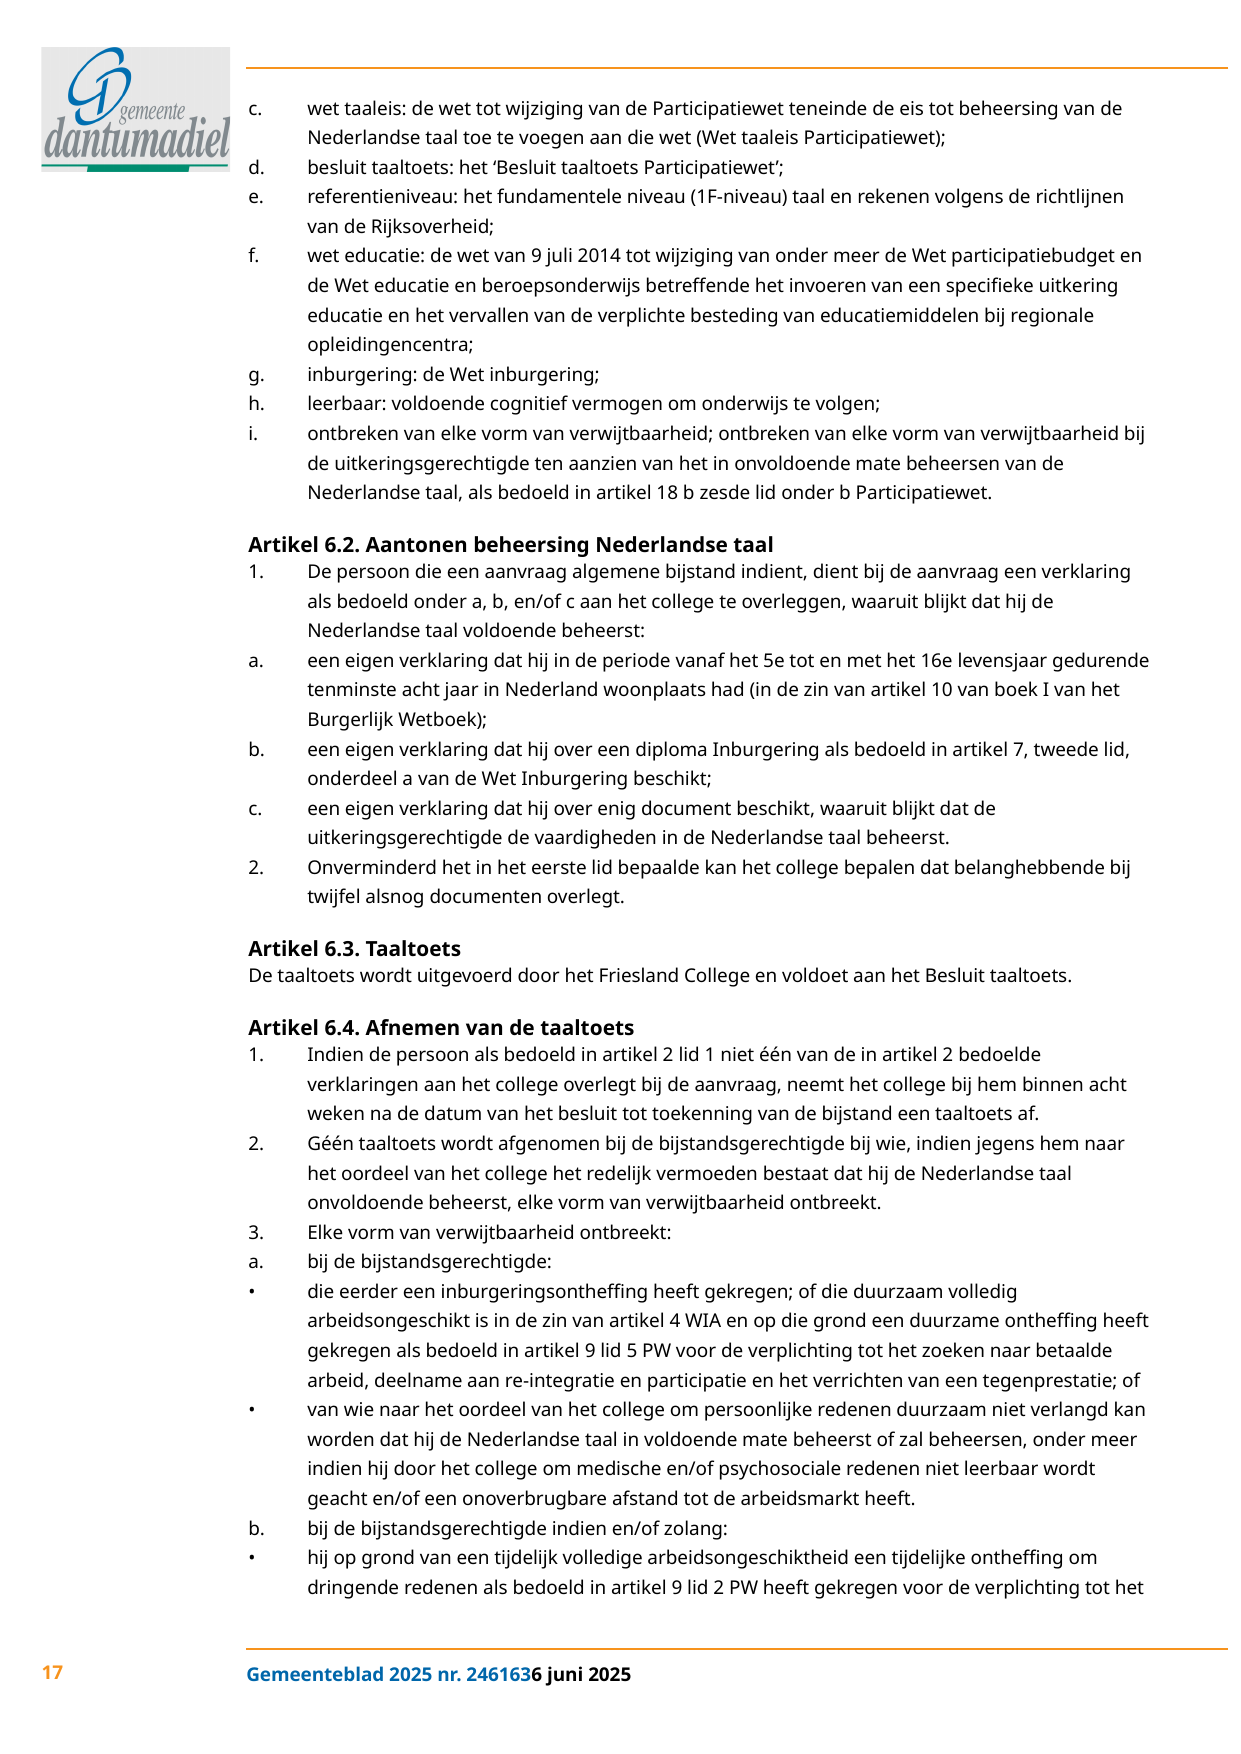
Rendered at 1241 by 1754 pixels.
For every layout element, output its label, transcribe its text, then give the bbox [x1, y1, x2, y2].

list De persoon die een aanvraag algemene bijstand indient, dient bij de aanvraag een verklaring als bedoeld onder a, b, en/of c aan het college te overleggen, waaruit blijkt dat hij de Nederlandse taal voldoende beheerst: [248, 558, 1152, 643]
list een eigen verklaring dat hij over enig document beschikt, waaruit blijkt dat de uitkeringsgerechtigde de vaardigheden in de Nederlandse taal beheerst. [248, 795, 1152, 850]
list Indien de persoon als bedoeld in artikel 2 lid 1 niet één van de in artikel 2 bedoelde verklaringen aan het college overlegt bij de aanvraag, neemt het college bij hem binnen acht weken na de datum van het besluit tot toekenning van de bijstand een taaltoets af. [248, 1041, 1152, 1126]
list wet taaleis: de wet tot wijziging van de Participatiewet teneinde de eis tot beheersing van de Nederlandse taal toe te voegen aan die wet (Wet taaleis Participatiewet); [248, 95, 1152, 150]
list inburgering: de Wet inburgering; [248, 361, 1152, 387]
list bij de bijstandsgerechtigde indien en/of zolang: [248, 1515, 1152, 1540]
list Onverminderd het in het eerste lid bepaalde kan het college bepalen dat belanghebbende bij twijfel alsnog documenten overlegt. [248, 854, 1152, 909]
picture [41, 47, 231, 172]
text Artikel 6.4. Afnemen van de taaltoets [248, 1013, 1152, 1041]
list besluit taaltoets: het ‘Besluit taaltoets Participatiewet’; [248, 154, 1152, 180]
text Artikel 6.2. Aantonen beheersing Nederlandse taal [248, 530, 1152, 558]
list die eerder een inburgeringsontheffing heeft gekregen; of die duurzaam volledig arbeidsongeschikt is in de zin van artikel 4 WIA en op die grond een duurzame ontheffing heeft gekregen als bedoeld in artikel 9 lid 5 PW voor de verplichting tot het zoeken naar betaalde arbeid, deelname aan re-integratie en participatie en het verrichten van een tegenprestatie; of [248, 1278, 1152, 1392]
list ontbreken van elke vorm van verwijtbaarheid; ontbreken van elke vorm van verwijtbaarheid bij de uitkeringsgerechtigde ten aanzien van het in onvoldoende mate beheersen van de Nederlandse taal, als bedoeld in artikel 18 b zesde lid onder b Participatiewet. [248, 420, 1152, 505]
list wet educatie: de wet van 9 juli 2014 tot wijziging van onder meer de Wet participatiebudget en de Wet educatie en beroepsonderwijs betreffende het invoeren van een specifieke uitkering educatie en het vervallen van de verplichte besteding van educatiemiddelen bij regionale opleidingencentra; [248, 243, 1152, 357]
list van wie naar het oordeel van het college om persoonlijke redenen duurzaam niet verlangd kan worden dat hij de Nederlandse taal in voldoende mate beheerst of zal beheersen, onder meer indien hij door het college om medische en/of psychosociale redenen niet leerbaar wordt geacht en/of een onoverbrugbare afstand tot de arbeidsmarkt heeft. [248, 1396, 1152, 1511]
list een eigen verklaring dat hij over een diploma Inburgering als bedoeld in artikel 7, tweede lid, onderdeel a van de Wet Inburgering beschikt; [248, 736, 1152, 791]
list referentieniveau: het fundamentele niveau (1F-niveau) taal en rekenen volgens de richtlijnen van de Rijksoverheid; [248, 183, 1152, 239]
list Géén taaltoets wordt afgenomen bij de bijstandsgerechtigde bij wie, indien jegens hem naar het oordeel van het college het redelijk vermoeden bestaat dat hij de Nederlandse taal onvoldoende beheerst, elke vorm van verwijtbaarheid ontbreekt. [248, 1130, 1152, 1215]
text De taaltoets wordt uitgevoerd door het Friesland College en voldoet aan het Besluit taaltoets. [248, 962, 1152, 988]
list leerbaar: voldoende cognitief vermogen om onderwijs te volgen; [248, 391, 1152, 416]
list hij op grond van een tijdelijk volledige arbeidsongeschiktheid een tijdelijke ontheffing om dringende redenen als bedoeld in artikel 9 lid 2 PW heeft gekregen voor de verplichting tot het [248, 1544, 1152, 1599]
list bij de bijstandsgerechtigde: [248, 1248, 1152, 1274]
list Elke vorm van verwijtbaarheid ontbreekt: [248, 1219, 1152, 1244]
text Artikel 6.3. Taaltoets [248, 934, 1152, 962]
list een eigen verklaring dat hij in de periode vanaf het 5e tot en met het 16e levensjaar gedurende tenminste acht jaar in Nederland woonplaats had (in de zin van artikel 10 van boek I van het Burgerlijk Wetboek); [248, 647, 1152, 732]
